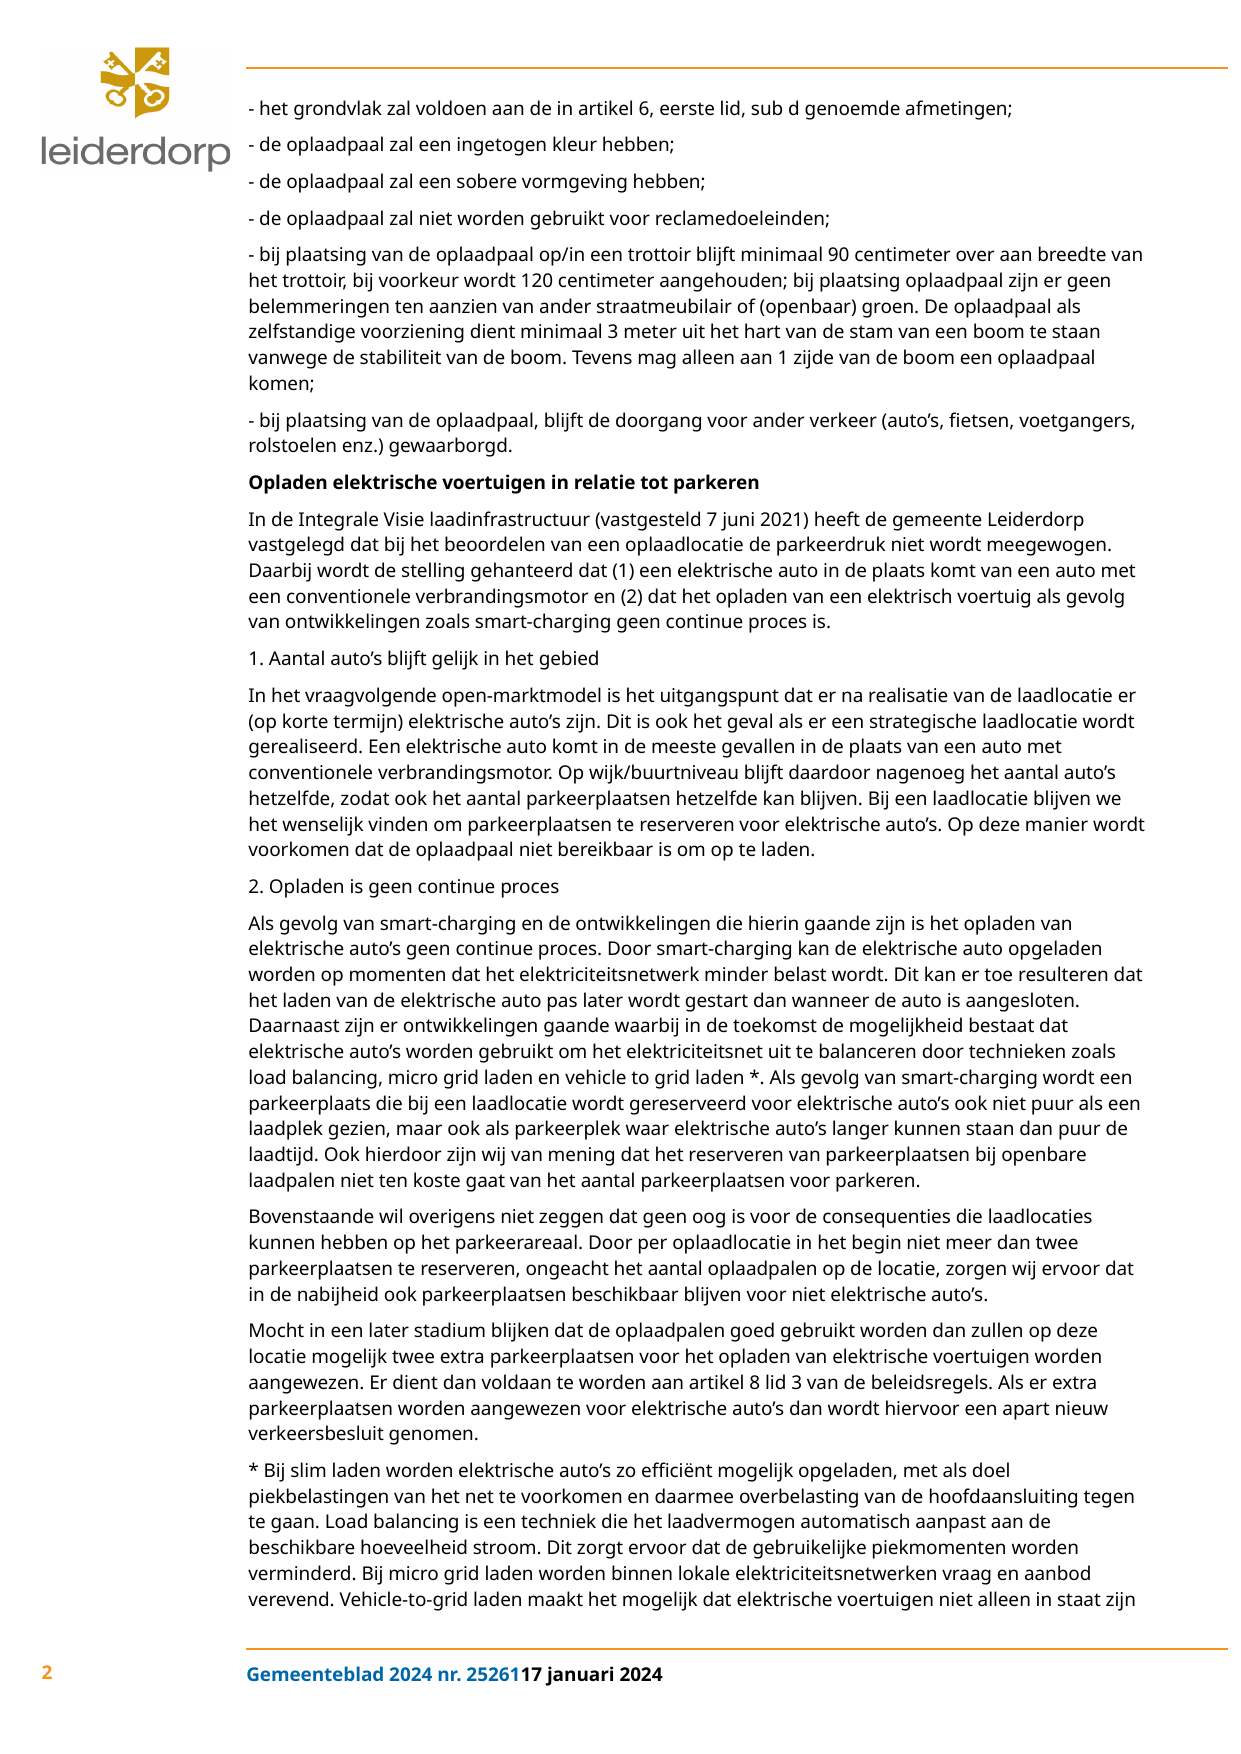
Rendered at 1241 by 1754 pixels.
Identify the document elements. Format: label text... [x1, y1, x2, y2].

picture [41, 47, 231, 172]
text Bovenstaande wil overigens niet zeggen dat geen oog is voor de consequenties die laadlocaties kunnen hebben op het parkeerareaal. Door per oplaadlocatie in het begin niet meer dan twee parkeerplaatsen te reserveren, ongeacht het aantal oplaadpalen op de locatie, zorgen wij ervoor dat in de nabijheid ook parkeerplaatsen beschikbaar blijven voor niet elektrische auto’s. [248, 1204, 1152, 1307]
text Opladen elektrische voertuigen in relatie tot parkeren [248, 469, 1152, 495]
text In de Integrale Visie laadinfrastructuur (vastgesteld 7 juni 2021) heeft de gemeente Leiderdorp vastgelegd dat bij het beoordelen van een oplaadlocatie de parkeerdruk niet wordt meegewogen. Daarbij wordt de stelling gehanteerd dat (1) een elektrische auto in de plaats komt van een auto met een conventionele verbrandingsmotor en (2) dat het opladen van een elektrisch voertuig als gevolg van ontwikkelingen zoals smart-charging geen continue proces is. [248, 506, 1152, 634]
text - de oplaadpaal zal een ingetogen kleur hebben; [248, 131, 1152, 157]
text 1. Aantal auto’s blijft gelijk in het gebied [248, 645, 1152, 671]
text - bij plaatsing van de oplaadpaal, blijft de doorgang voor ander verkeer (auto’s, fietsen, voetgangers, rolstoelen enz.) gewaarborgd. [248, 407, 1152, 458]
text - bij plaatsing van de oplaadpaal op/in een trottoir blijft minimaal 90 centimeter over aan breedte van het trottoir, bij voorkeur wordt 120 centimeter aangehouden; bij plaatsing oplaadpaal zijn er geen belemmeringen ten aanzien van ander straatmeubilair of (openbaar) groen. De oplaadpaal als zelfstandige voorziening dient minimaal 3 meter uit het hart van de stam van een boom te staan vanwege de stabiliteit van de boom. Tevens mag alleen aan 1 zijde van de boom een oplaadpaal komen; [248, 241, 1152, 396]
text In het vraagvolgende open-marktmodel is het uitgangspunt dat er na realisatie van de laadlocatie er (op korte termijn) elektrische auto’s zijn. Dit is ook het geval als er een strategische laadlocatie wordt gerealiseerd. Een elektrische auto komt in de meeste gevallen in de plaats van een auto met conventionele verbrandingsmotor. Op wijk/buurtniveau blijft daardoor nagenoeg het aantal auto’s hetzelfde, zodat ook het aantal parkeerplaatsen hetzelfde kan blijven. Bij een laadlocatie blijven we het wenselijk vinden om parkeerplaatsen te reserveren voor elektrische auto’s. Op deze manier wordt voorkomen dat de oplaadpaal niet bereikbaar is om op te laden. [248, 682, 1152, 862]
text - de oplaadpaal zal niet worden gebruikt voor reclamedoeleinden; [248, 205, 1152, 231]
text * Bij slim laden worden elektrische auto’s zo efficiënt mogelijk opgeladen, met als doel piekbelastingen van het net te voorkomen en daarmee overbelasting van de hoofdaansluiting tegen te gaan. Load balancing is een techniek die het laadvermogen automatisch aanpast aan de beschikbare hoeveelheid stroom. Dit zorgt ervoor dat de gebruikelijke piekmomenten worden verminderd. Bij micro grid laden worden binnen lokale elektriciteitsnetwerken vraag en aanbod verevend. Vehicle-to-grid laden maakt het mogelijk dat elektrische voertuigen niet alleen in staat zijn [248, 1457, 1152, 1612]
text 2. Opladen is geen continue proces [248, 873, 1152, 899]
text - de oplaadpaal zal een sobere vormgeving hebben; [248, 168, 1152, 194]
text Mocht in een later stadium blijken dat de oplaadpalen goed gebruikt worden dan zullen op deze locatie mogelijk twee extra parkeerplaatsen voor het opladen van elektrische voertuigen worden aangewezen. Er dient dan voldaan te worden aan artikel 8 lid 3 van de beleidsregels. Als er extra parkeerplaatsen worden aangewezen voor elektrische auto’s dan wordt hiervoor een apart nieuw verkeersbesluit genomen. [248, 1318, 1152, 1446]
text Als gevolg van smart-charging en de ontwikkelingen die hierin gaande zijn is het opladen van elektrische auto’s geen continue proces. Door smart-charging kan de elektrische auto opgeladen worden op momenten dat het elektriciteitsnetwerk minder belast wordt. Dit kan er toe resulteren dat het laden van de elektrische auto pas later wordt gestart dan wanneer de auto is aangesloten. Daarnaast zijn er ontwikkelingen gaande waarbij in de toekomst de mogelijkheid bestaat dat elektrische auto’s worden gebruikt om het elektriciteitsnet uit te balanceren door technieken zoals load balancing, micro grid laden en vehicle to grid laden *. Als gevolg van smart-charging wordt een parkeerplaats die bij een laadlocatie wordt gereserveerd voor elektrische auto’s ook niet puur als een laadplek gezien, maar ook als parkeerplek waar elektrische auto’s langer kunnen staan dan puur de laadtijd. Ook hierdoor zijn wij van mening dat het reserveren van parkeerplaatsen bij openbare laadpalen niet ten koste gaat van het aantal parkeerplaatsen voor parkeren. [248, 910, 1152, 1193]
text - het grondvlak zal voldoen aan de in artikel 6, eerste lid, sub d genoemde afmetingen; [248, 95, 1152, 121]
